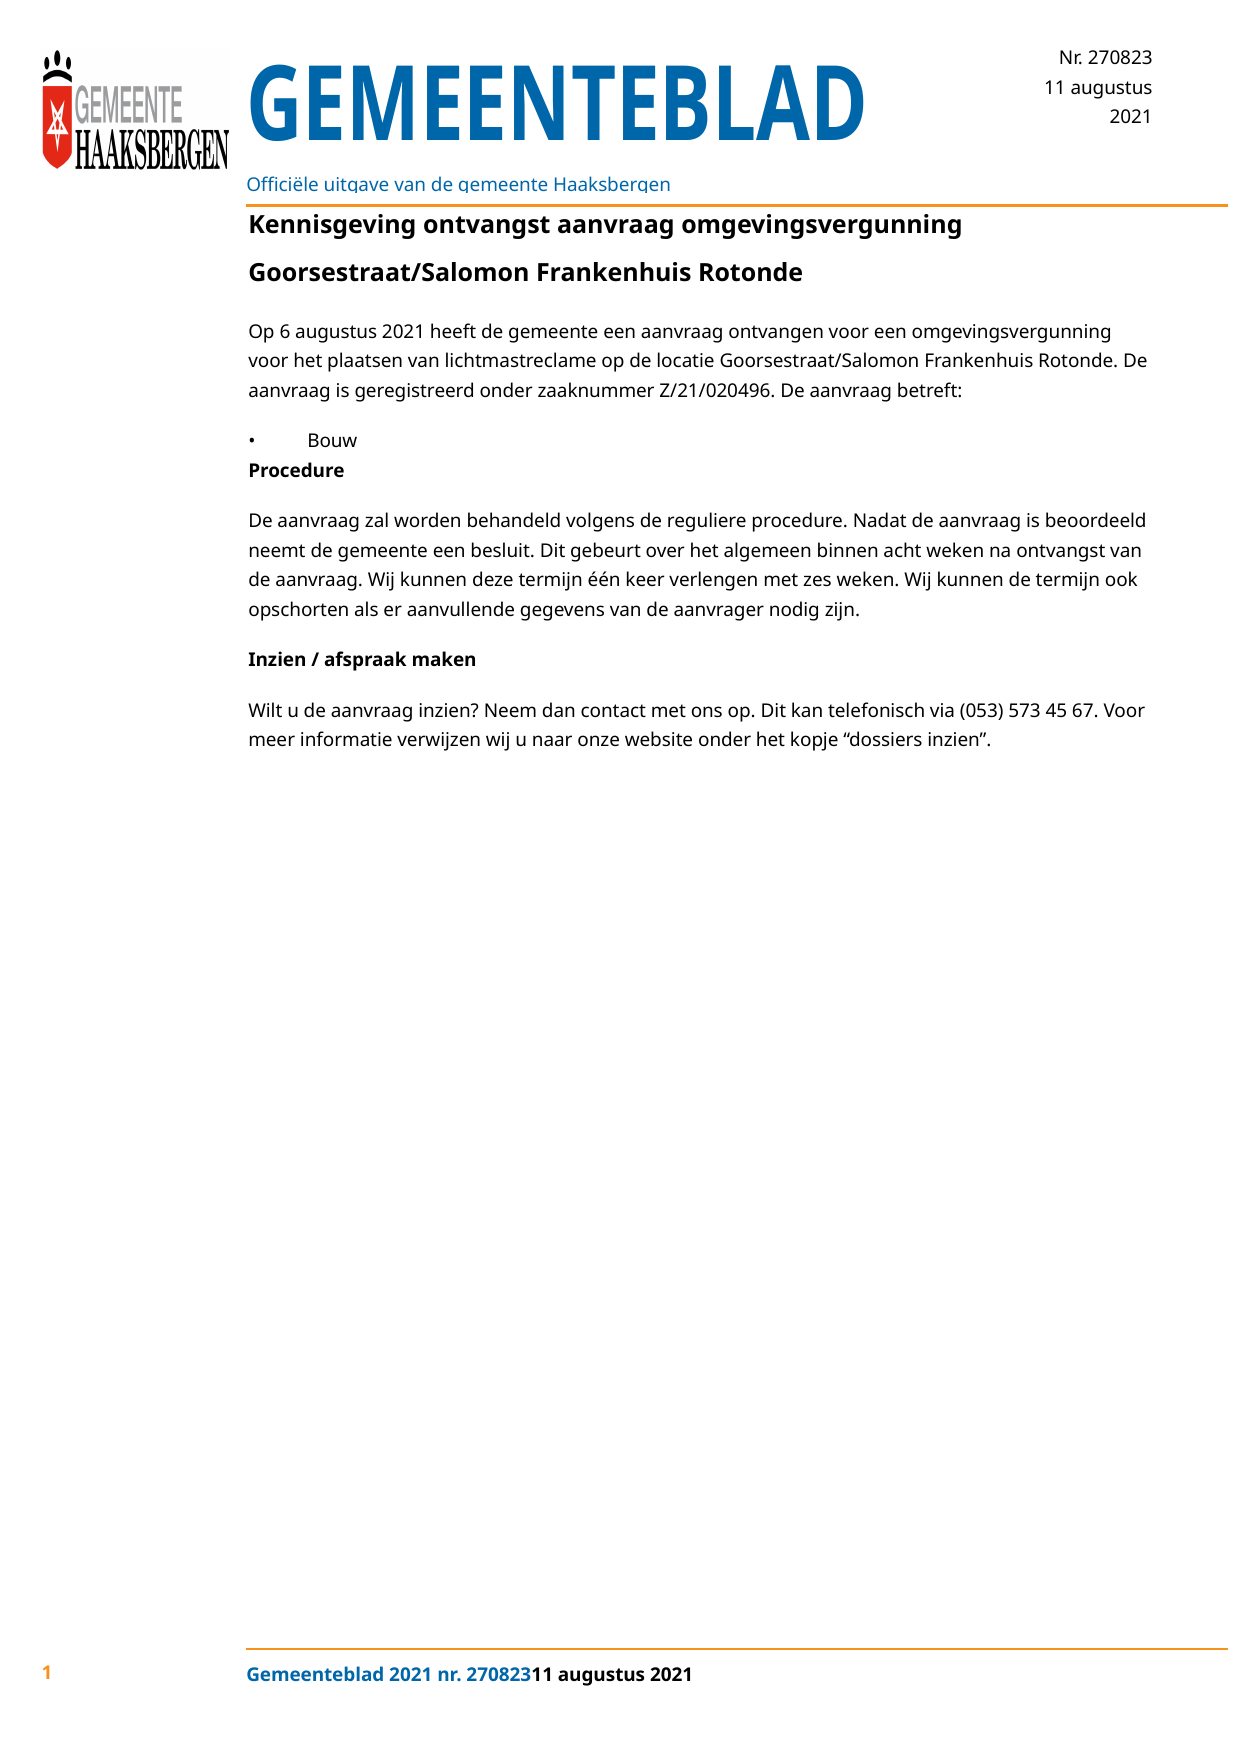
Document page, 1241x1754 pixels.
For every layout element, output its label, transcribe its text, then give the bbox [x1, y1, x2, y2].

text De aanvraag zal worden behandeld volgens de reguliere procedure. Nadat de aanvraag is beoordeeld neemt de gemeente een besluit. Dit gebeurt over het algemeen binnen acht weken na ontvangst van de aanvraag. Wij kunnen deze termijn één keer verlengen met zes weken. Wij kunnen de termijn ook opschorten als er aanvullende gegevens van de aanvrager nodig zijn. [248, 507, 1152, 622]
list Bouw [248, 427, 1152, 453]
text Op 6 augustus 2021 heeft de gemeente een aanvraag ontvangen voor een omgevingsvergunning voor het plaatsen van lichtmastreclame op de locatie Goorsestraat/Salomon Frankenhuis Rotonde. De aanvraag is geregistreerd onder zaaknummer Z/21/020496. De aanvraag betreft: [248, 318, 1152, 403]
text Kennisgeving ontvangst aanvraag omgevingsvergunning Goorsestraat/Salomon Frankenhuis Rotonde [248, 207, 1152, 288]
picture [41, 47, 231, 172]
text Wilt u de aanvraag inzien? Neem dan contact met ons op. Dit kan telefonisch via (053) 573 45 67. Voor meer informatie verwijzen wij u naar onze website onder het kopje “dossiers inzien”. [248, 697, 1152, 752]
text Procedure [248, 457, 1152, 483]
text Inzien / afspraak maken [248, 647, 1152, 672]
